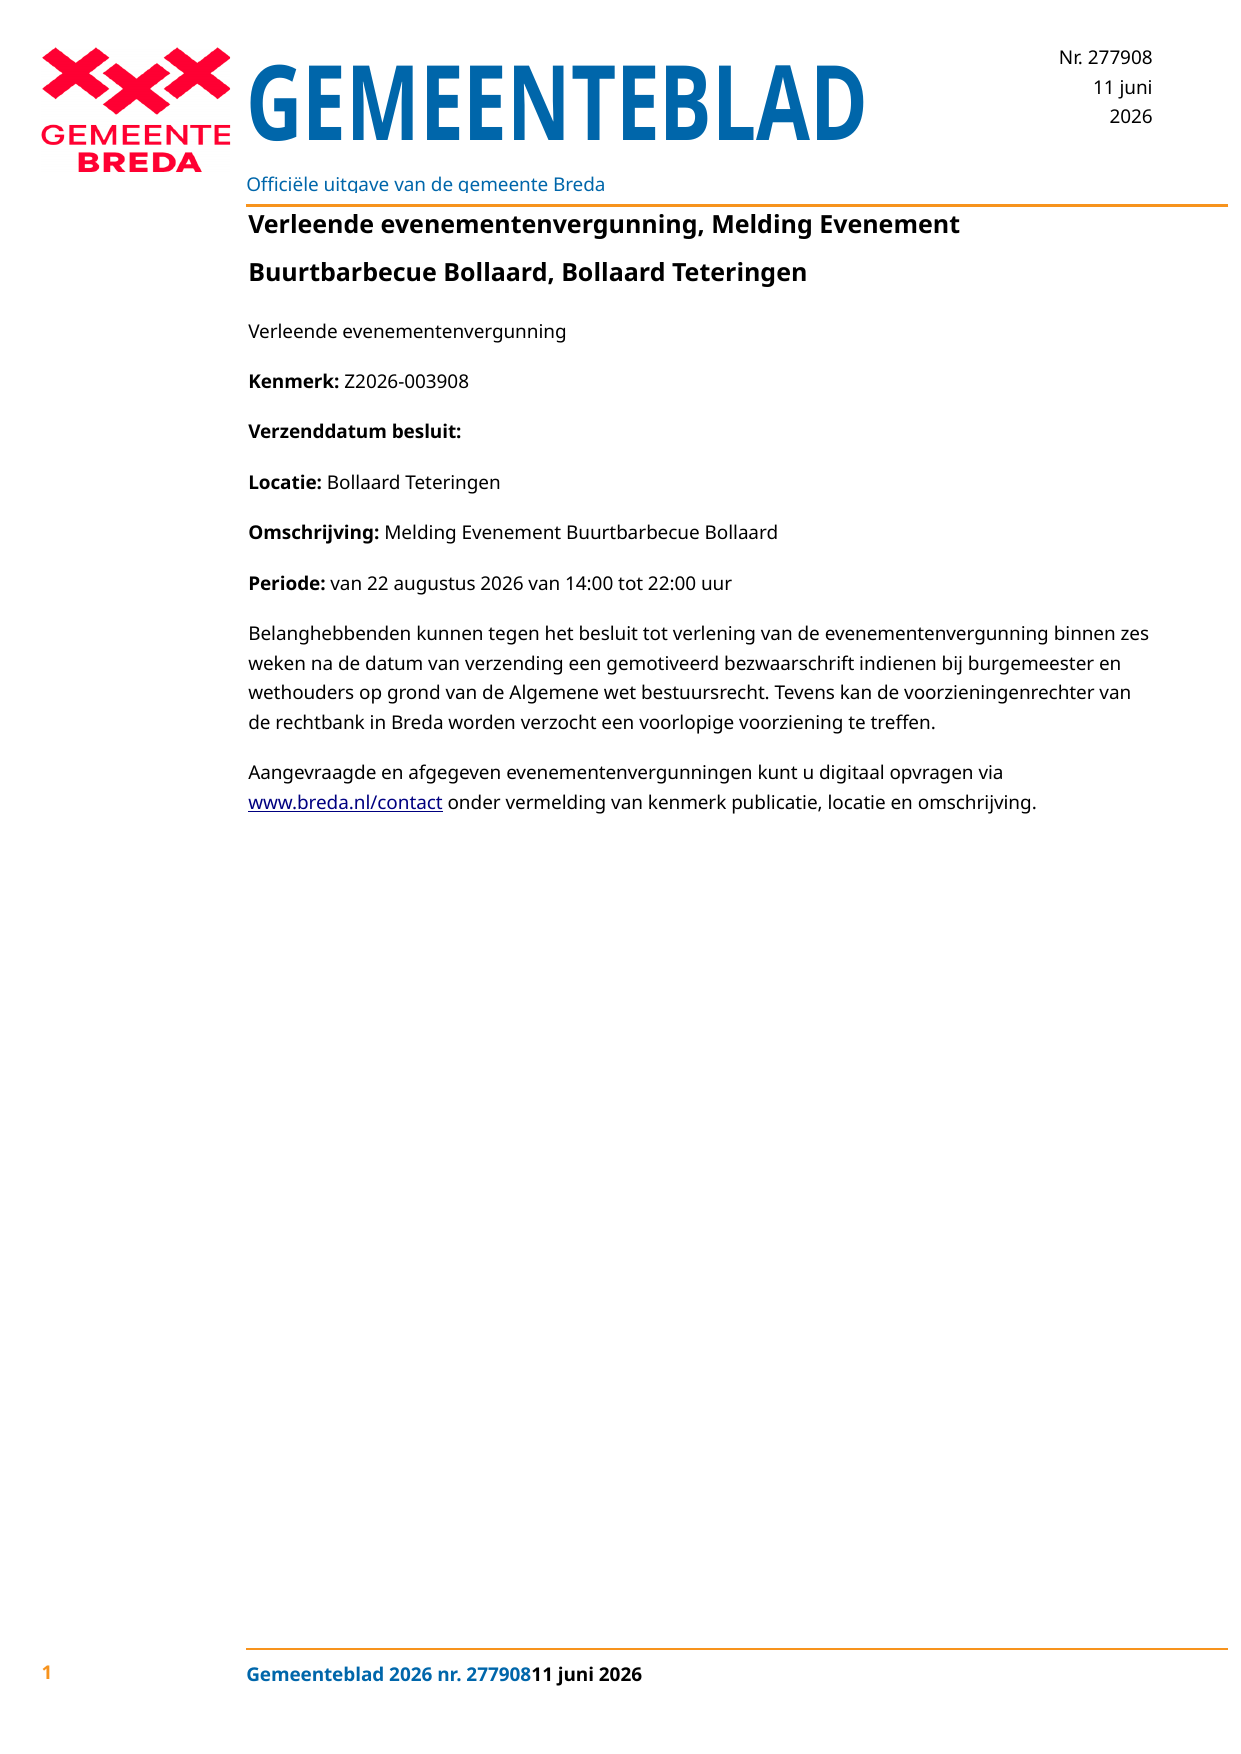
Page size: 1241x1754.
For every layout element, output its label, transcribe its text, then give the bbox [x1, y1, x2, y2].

text Belanghebbenden kunnen tegen het besluit tot verlening van de evenementenvergunning binnen zes weken na de datum van verzending een gemotiveerd bezwaarschrift indienen bij burgemeester en wethouders op grond van de Algemene wet bestuursrecht. Tevens kan de voorzieningenrechter van de rechtbank in Breda worden verzocht een voorlopige voorziening te treffen. [248, 620, 1152, 735]
text Omschrijving: Melding Evenement Buurtbarbecue Bollaard [248, 519, 1152, 545]
picture [41, 47, 231, 172]
text Kenmerk: Z2026-003908 [248, 368, 1152, 394]
text Aangevraagde en afgegeven evenementenvergunningen kunt u digitaal opvragen via www.breda.nl/contact onder vermelding van kenmerk publicatie, locatie en omschrijving. [248, 759, 1152, 815]
text Verleende evenementenvergunning, Melding Evenement Buurtbarbecue Bollaard, Bollaard Teteringen [248, 207, 1152, 288]
text Verleende evenementenvergunning [248, 318, 1152, 344]
text Periode: van 22 augustus 2026 van 14:00 tot 22:00 uur [248, 570, 1152, 596]
text Verzenddatum besluit: [248, 419, 1152, 444]
text Locatie: Bollaard Teteringen [248, 469, 1152, 495]
